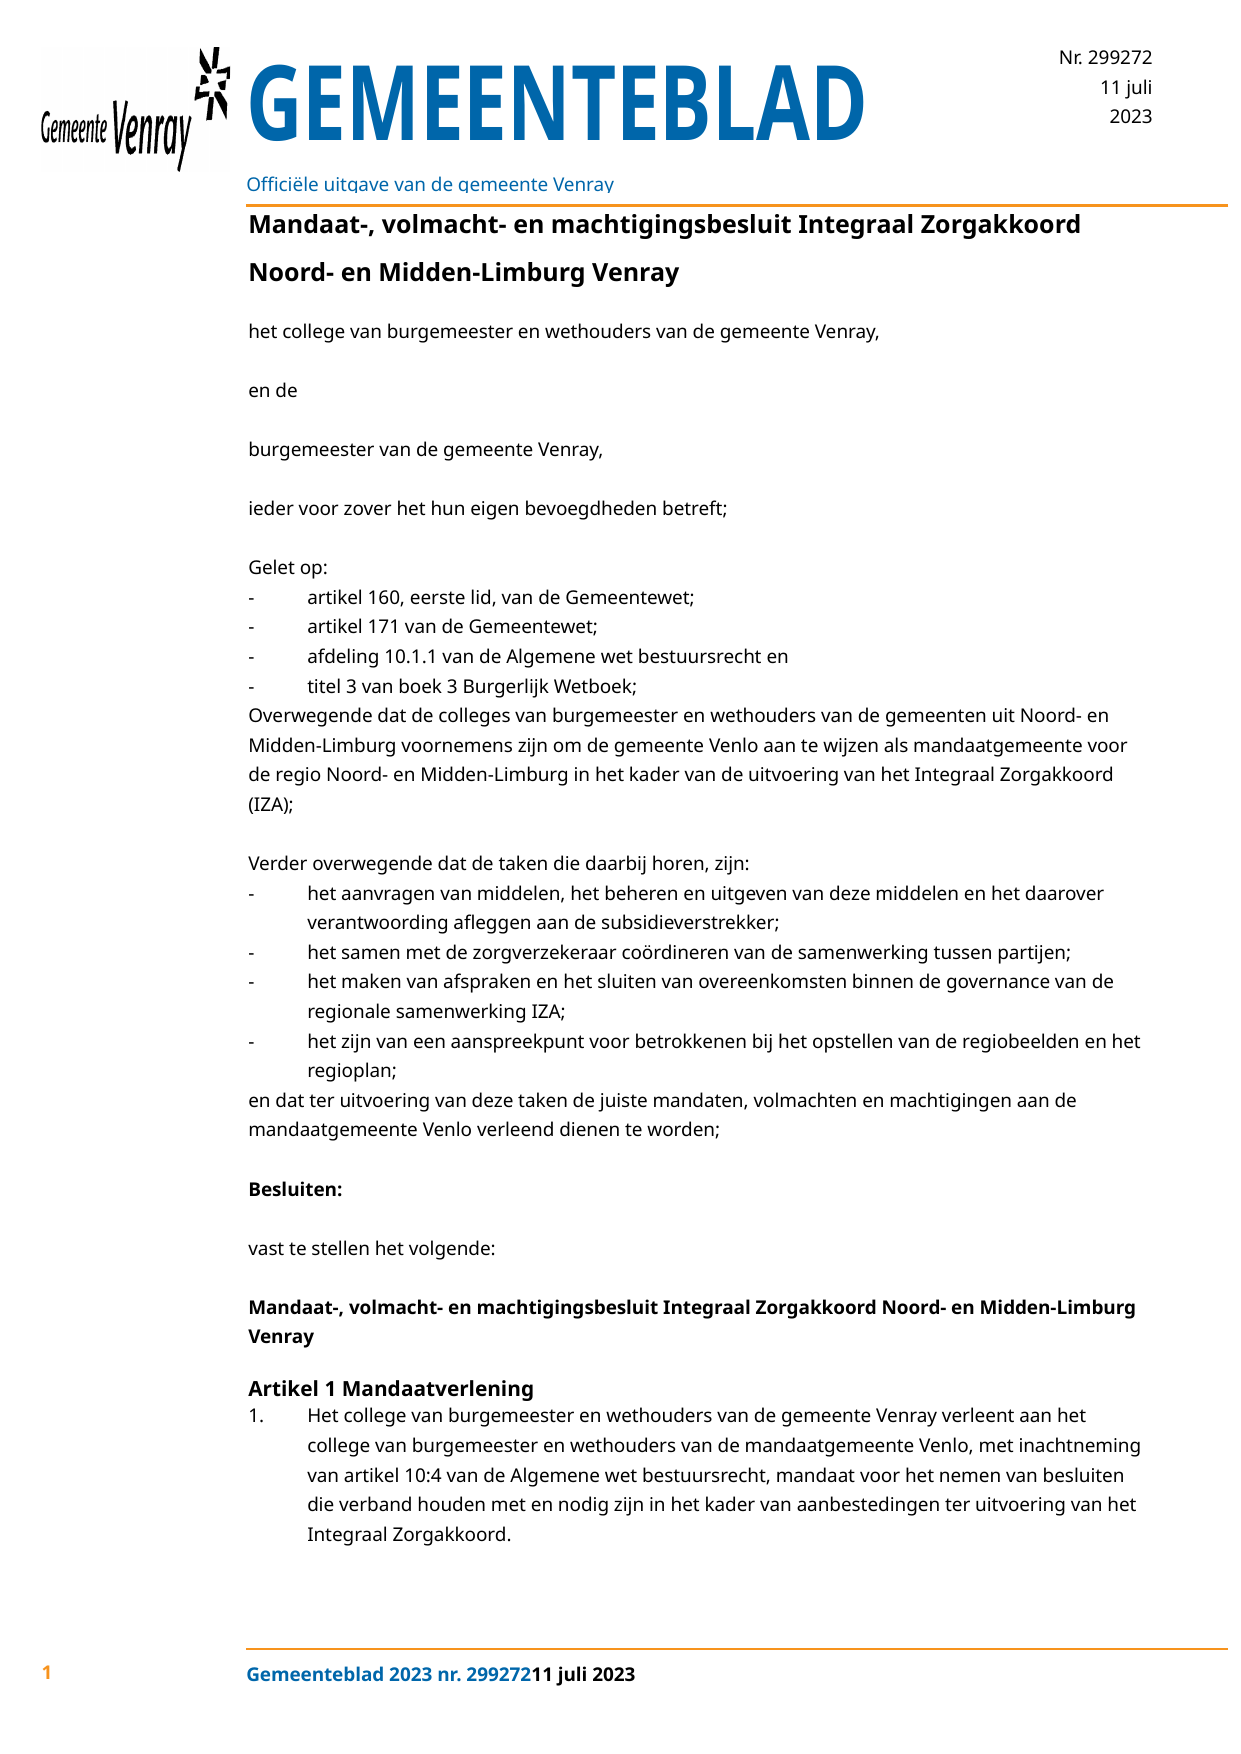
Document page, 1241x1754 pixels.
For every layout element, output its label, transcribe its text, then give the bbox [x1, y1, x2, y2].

text het college van burgemeester en wethouders van de gemeente Venray, [248, 318, 1152, 344]
list het maken van afspraken en het sluiten van overeenkomsten binnen de governance van de regionale samenwerking IZA; [248, 969, 1152, 1024]
text Mandaat-, volmacht- en machtigingsbesluit Integraal Zorgakkoord Noord- en Midden-Limburg Venray [248, 1294, 1152, 1349]
text en dat ter uitvoering van deze taken de juiste mandaten, volmachten en machtigingen aan de mandaatgemeente Venlo verleend dienen te worden; [248, 1087, 1152, 1142]
text en de [248, 377, 1152, 403]
picture [41, 47, 231, 172]
list het samen met de zorgverzekeraar coördineren van de samenwerking tussen partijen; [248, 939, 1152, 965]
list het aanvragen van middelen, het beheren en uitgeven van deze middelen en het daarover verantwoording afleggen aan de subsidieverstrekker; [248, 880, 1152, 935]
list afdeling 10.1.1 van de Algemene wet bestuursrecht en [248, 643, 1152, 669]
text ieder voor zover het hun eigen bevoegdheden betreft; [248, 495, 1152, 521]
text vast te stellen het volgende: [248, 1235, 1152, 1261]
text Overwegende dat de colleges van burgemeester en wethouders van de gemeenten uit Noord- en Midden-Limburg voornemens zijn om de gemeente Venlo aan te wijzen als mandaatgemeente voor de regio Noord- en Midden-Limburg in het kader van de uitvoering van het Integraal Zorgakkoord (IZA); [248, 702, 1152, 817]
text Gelet op: [248, 554, 1152, 580]
text Artikel 1 Mandaatverlening [248, 1374, 1152, 1403]
list Het college van burgemeester en wethouders van de gemeente Venray verleent aan het college van burgemeester en wethouders van de mandaatgemeente Venlo, met inachtneming van artikel 10:4 van de Algemene wet bestuursrecht, mandaat voor het nemen van besluiten die verband houden met en nodig zijn in het kader van aanbestedingen ter uitvoering van het Integraal Zorgakkoord. [248, 1403, 1152, 1547]
text Besluiten: [248, 1176, 1152, 1202]
list het zijn van een aanspreekpunt voor betrokkenen bij het opstellen van de regiobeelden en het regioplan; [248, 1028, 1152, 1083]
list titel 3 van boek 3 Burgerlijk Wetboek; [248, 673, 1152, 699]
text Mandaat-, volmacht- en machtigingsbesluit Integraal Zorgakkoord Noord- en Midden-Limburg Venray [248, 207, 1152, 288]
list artikel 171 van de Gemeentewet; [248, 614, 1152, 639]
list artikel 160, eerste lid, van de Gemeentewet; [248, 584, 1152, 610]
text Verder overwegende dat de taken die daarbij horen, zijn: [248, 850, 1152, 876]
text burgemeester van de gemeente Venray, [248, 436, 1152, 462]
